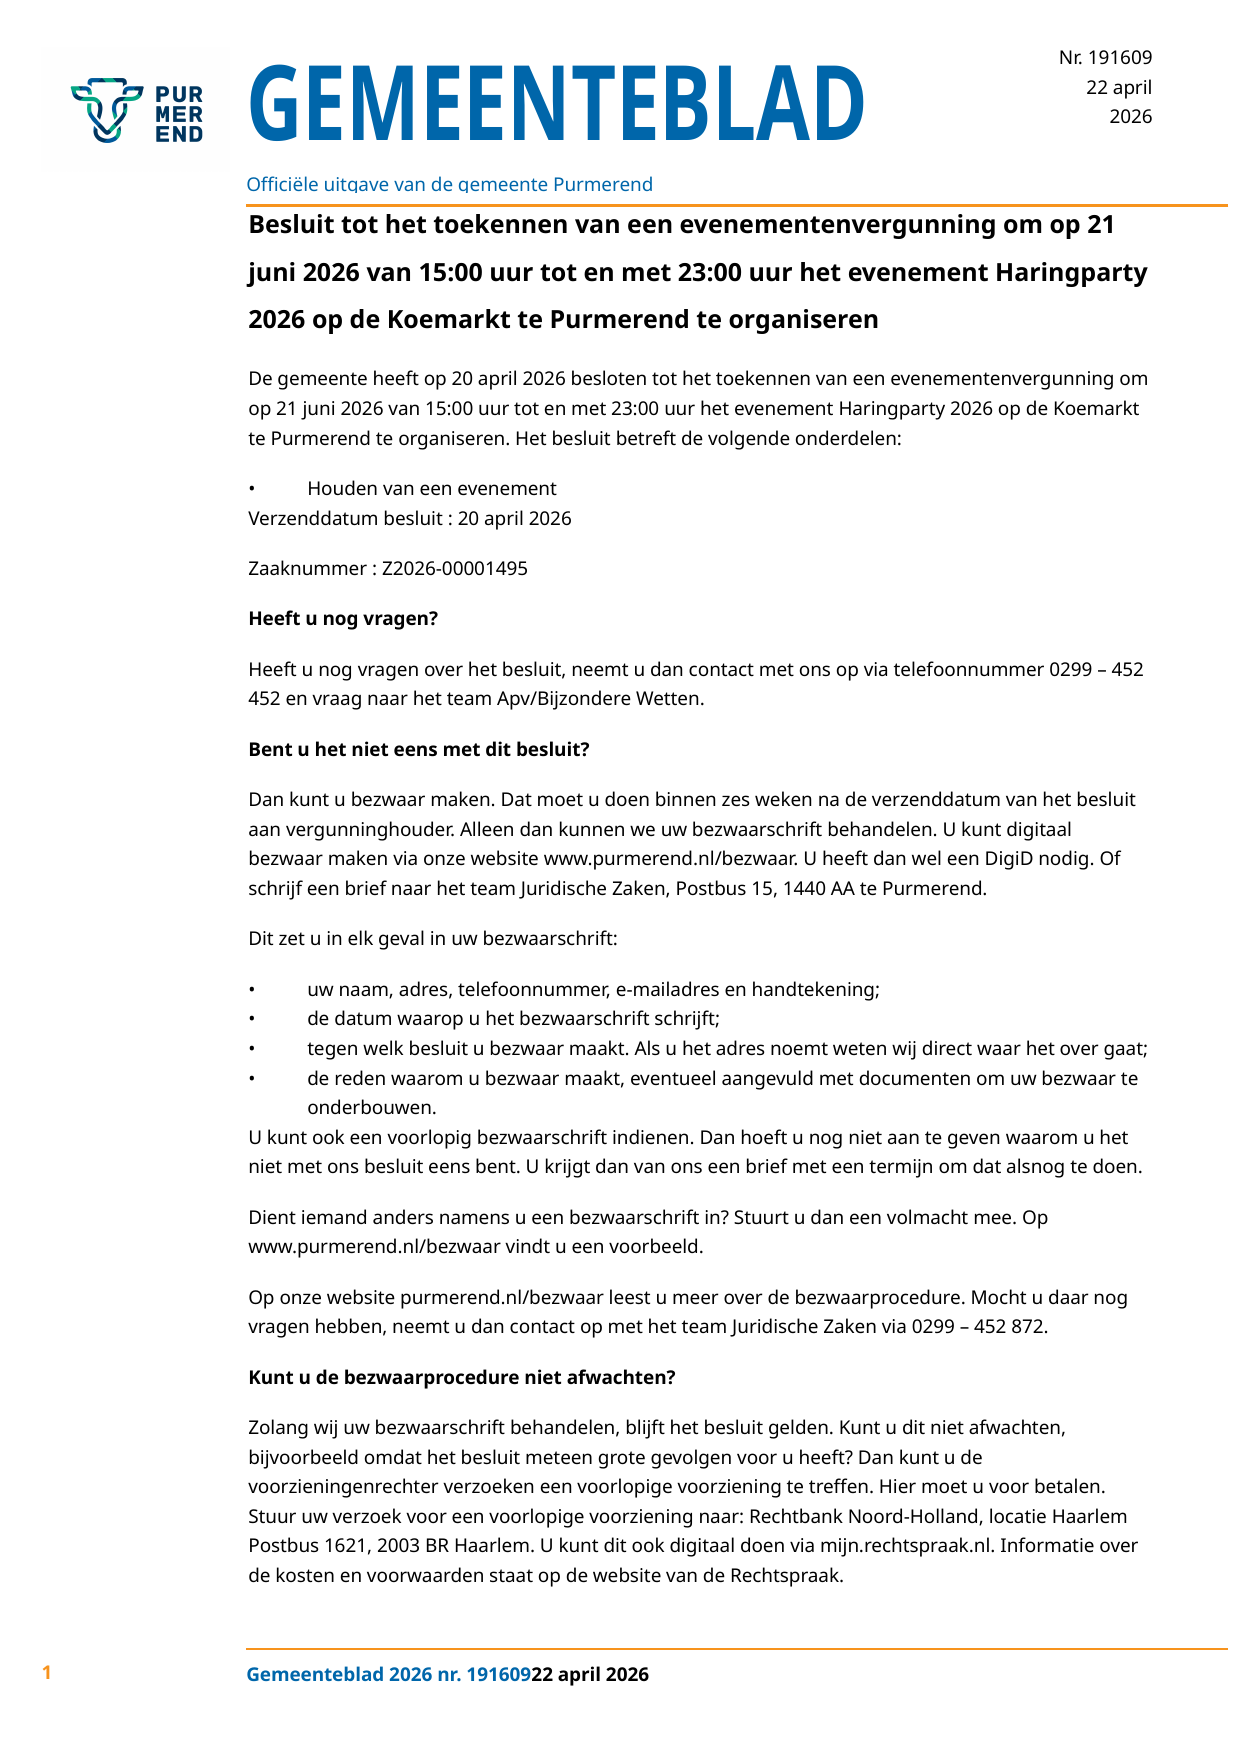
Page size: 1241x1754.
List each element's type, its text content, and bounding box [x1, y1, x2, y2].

text Zaaknummer : Z2026-00001495 [248, 555, 1152, 581]
text De gemeente heeft op 20 april 2026 besloten tot het toekennen van een evenementenvergunning om op 21 juni 2026 van 15:00 uur tot en met 23:00 uur het evenement Haringparty 2026 op de Koemarkt te Purmerend te organiseren. Het besluit betreft de volgende onderdelen: [248, 366, 1152, 450]
list Houden van een evenement [248, 475, 1152, 501]
text Besluit tot het toekennen van een evenementenvergunning om op 21 juni 2026 van 15:00 uur tot en met 23:00 uur het evenement Haringparty 2026 op de Koemarkt te Purmerend te organiseren [248, 207, 1152, 336]
text Dit zet u in elk geval in uw bezwaarschrift: [248, 926, 1152, 951]
text Bent u het niet eens met dit besluit? [248, 736, 1152, 762]
text Dient iemand anders namens u een bezwaarschrift in? Stuurt u dan een volmacht mee. Op www.purmerend.nl/bezwaar vindt u een voorbeeld. [248, 1204, 1152, 1259]
list de datum waarop u het bezwaarschrift schrijft; [248, 1006, 1152, 1031]
text Verzenddatum besluit : 20 april 2026 [248, 505, 1152, 530]
text Kunt u de bezwaarprocedure niet afwachten? [248, 1364, 1152, 1389]
text Heeft u nog vragen? [248, 606, 1152, 631]
list uw naam, adres, telefoonnummer, e-mailadres en handtekening; [248, 976, 1152, 1002]
text U kunt ook een voorlopig bezwaarschrift indienen. Dan hoeft u nog niet aan te geven waarom u het niet met ons besluit eens bent. U krijgt dan van ons een brief met een termijn om dat alsnog te doen. [248, 1124, 1152, 1179]
picture [41, 47, 231, 172]
text Op onze website purmerend.nl/bezwaar leest u meer over de bezwaarprocedure. Mocht u daar nog vragen hebben, neemt u dan contact op met het team Juridische Zaken via 0299 – 452 872. [248, 1284, 1152, 1339]
text Dan kunt u bezwaar maken. Dat moet u doen binnen zes weken na de verzenddatum van het besluit aan vergunninghouder. Alleen dan kunnen we uw bezwaarschrift behandelen. U kunt digitaal bezwaar maken via onze website www.purmerend.nl/bezwaar. U heeft dan wel een DigiD nodig. Of schrijf een brief naar het team Juridische Zaken, Postbus 15, 1440 AA te Purmerend. [248, 786, 1152, 901]
list de reden waarom u bezwaar maakt, eventueel aangevuld met documenten om uw bezwaar te onderbouwen. [248, 1065, 1152, 1120]
list tegen welk besluit u bezwaar maakt. Als u het adres noemt weten wij direct waar het over gaat; [248, 1035, 1152, 1061]
text Heeft u nog vragen over het besluit, neemt u dan contact met ons op via telefoonnummer 0299 – 452 452 en vraag naar het team Apv/Bijzondere Wetten. [248, 656, 1152, 711]
text Zolang wij uw bezwaarschrift behandelen, blijft het besluit gelden. Kunt u dit niet afwachten, bijvoorbeeld omdat het besluit meteen grote gevolgen voor u heeft? Dan kunt u de voorzieningenrechter verzoeken een voorlopige voorziening te treffen. Hier moet u voor betalen. Stuur uw verzoek voor een voorlopige voorziening naar: Rechtbank Noord-Holland, locatie Haarlem Postbus 1621, 2003 BR Haarlem. U kunt dit ook digitaal doen via mijn.rechtspraak.nl. Informatie over de kosten en voorwaarden staat op de website van de Rechtspraak. [248, 1414, 1152, 1588]
